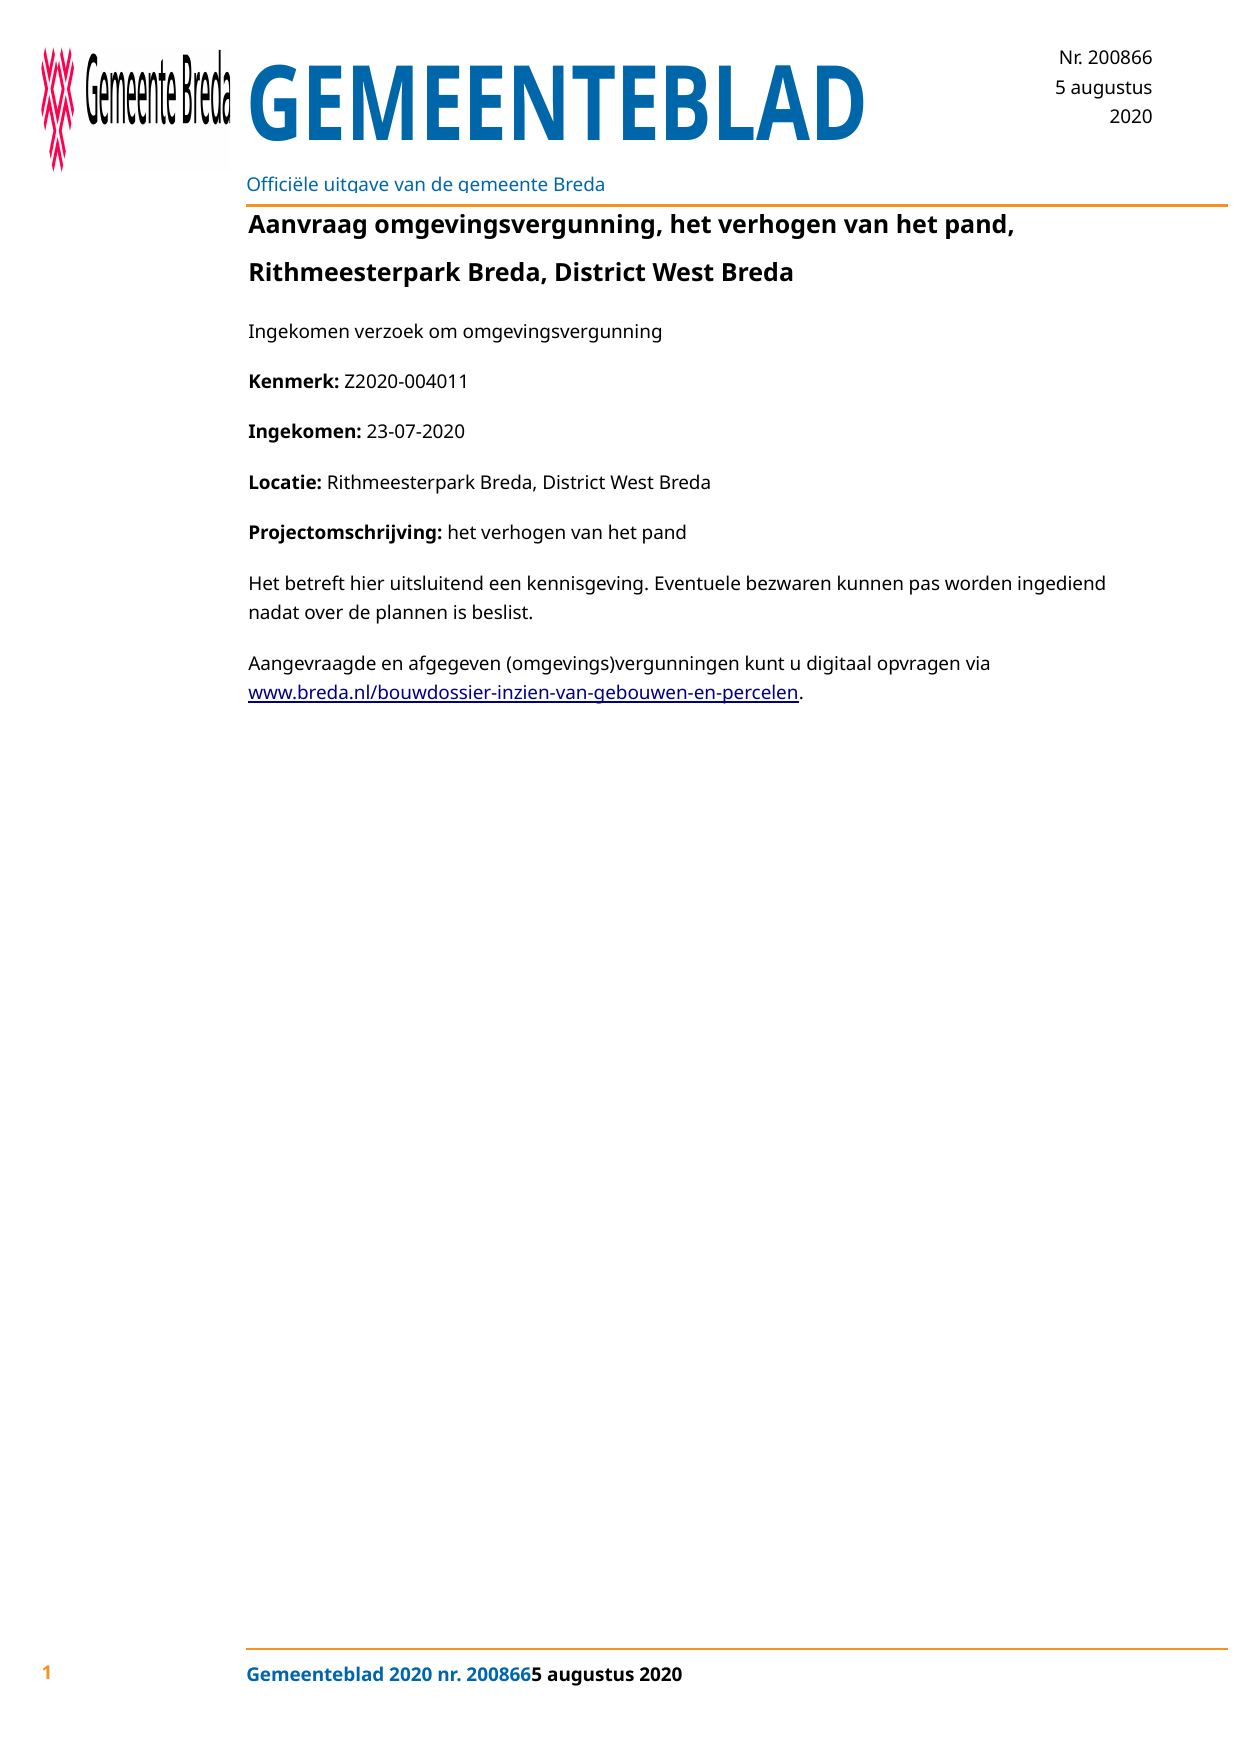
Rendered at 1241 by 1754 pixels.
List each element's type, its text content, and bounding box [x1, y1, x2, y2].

picture [41, 47, 231, 172]
text Ingekomen: 23-07-2020 [248, 419, 1152, 444]
text Ingekomen verzoek om omgevingsvergunning [248, 318, 1152, 344]
text Locatie: Rithmeesterpark Breda, District West Breda [248, 469, 1152, 495]
text Projectomschrijving: het verhogen van het pand [248, 519, 1152, 545]
text Het betreft hier uitsluitend een kennisgeving. Eventuele bezwaren kunnen pas worden ingediend nadat over de plannen is beslist. [248, 570, 1152, 625]
text Aanvraag omgevingsvergunning, het verhogen van het pand, Rithmeesterpark Breda, District West Breda [248, 207, 1152, 288]
text Aangevraagde en afgegeven (omgevings)vergunningen kunt u digitaal opvragen via www.breda.nl/bouwdossier-inzien-van-gebouwen-en-percelen. [248, 650, 1152, 705]
text Kenmerk: Z2020-004011 [248, 368, 1152, 394]
